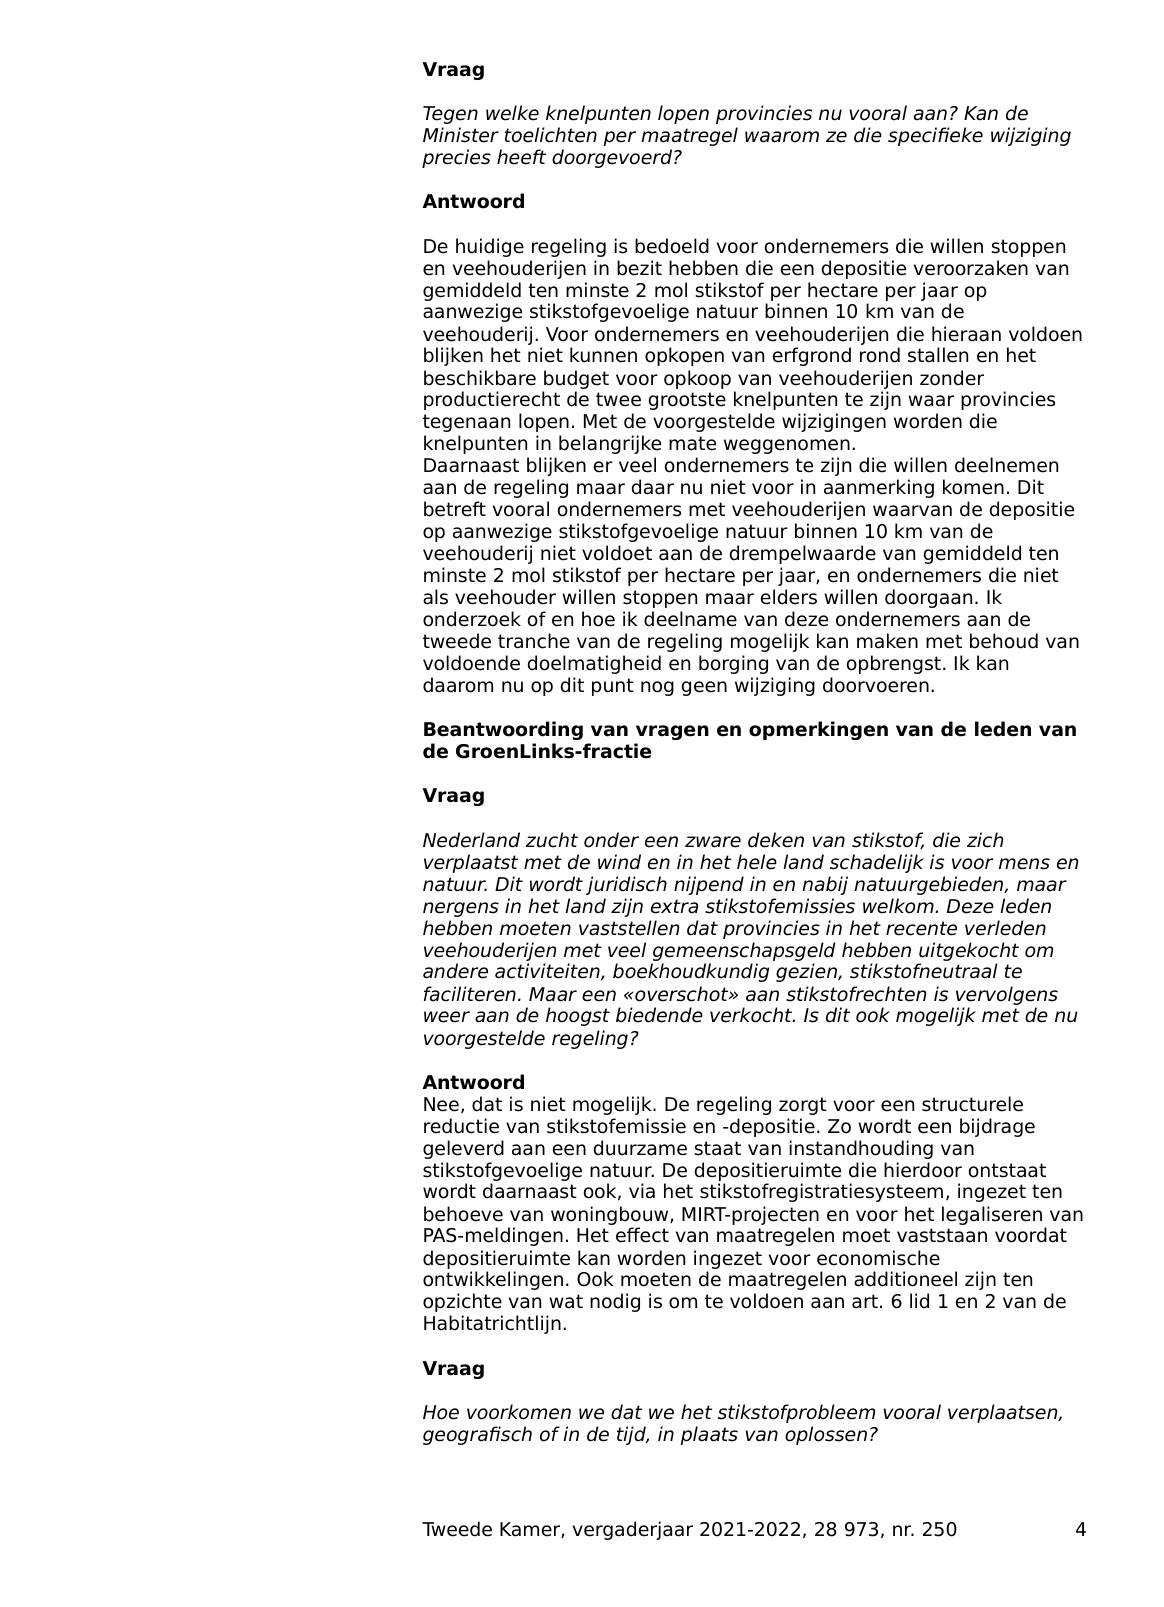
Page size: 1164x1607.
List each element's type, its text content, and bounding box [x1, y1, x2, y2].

text Nee, dat is niet mogelijk. De regeling zorgt voor een structurele reductie van stikstofemissie en -depositie. Zo wordt een bijdrage geleverd aan een duurzame staat van instandhouding van stikstofgevoelige natuur. De depositieruimte die hierdoor ontstaat wordt daarnaast ook, via het stikstofregistratiesysteem, ingezet ten behoeve van woningbouw, MIRT-projecten en voor het legaliseren van PAS-meldingen. Het effect van maatregelen moet vaststaan voordat depositieruimte kan worden ingezet voor economische ontwikkelingen. Ook moeten de maatregelen additioneel zijn ten opzichte van wat nodig is om te voldoen aan art. 6 lid 1 en 2 van de Habitatrichtlijn. [422, 1093, 1087, 1335]
text Daarnaast blijken er veel ondernemers te zijn die willen deelnemen aan de regeling maar daar nu niet voor in aanmerking komen. Dit betreft vooral ondernemers met veehouderijen waarvan de depositie op aanwezige stikstofgevoelige natuur binnen 10 km van de veehouderij niet voldoet aan de drempelwaarde van gemiddeld ten minste 2 mol stikstof per hectare per jaar, en ondernemers die niet als veehouder willen stoppen maar elders willen doorgaan. Ik onderzoek of en hoe ik deelname van deze ondernemers aan de tweede tranche van de regeling mogelijk kan maken met behoud van voldoende doelmatigheid en borging van de opbrengst. Ik kan daarom nu op dit punt nog geen wijziging doorvoeren. [422, 455, 1087, 697]
text Nederland zucht onder een zware deken van stikstof, die zich verplaatst met de wind en in het hele land schadelijk is voor mens en natuur. Dit wordt juridisch nijpend in en nabij natuurgebieden, maar nergens in het land zijn extra stikstofemissies welkom. Deze leden hebben moeten vaststellen dat provincies in het recente verleden veehouderijen met veel gemeenschapsgeld hebben uitgekocht om andere activiteiten, boekhoudkundig gezien, stikstofneutraal te faciliteren. Maar een «overschot» aan stikstofrechten is vervolgens weer aan de hoogst biedende verkocht. Is dit ook mogelijk met de nu voorgestelde regeling? [422, 829, 1087, 1049]
subtitle Beantwoording van vragen en opmerkingen van de leden van de GroenLinks-fractie [422, 719, 1087, 763]
subtitle Antwoord [422, 191, 1087, 213]
text Tegen welke knelpunten lopen provincies nu vooral aan? Kan de Minister toelichten per maatregel waarom ze die specifieke wijziging precies heeft doorgevoerd? [422, 103, 1087, 169]
subtitle Vraag [422, 1357, 1087, 1379]
subtitle Vraag [422, 785, 1087, 807]
text De huidige regeling is bedoeld voor ondernemers die willen stoppen en veehouderijen in bezit hebben die een depositie veroorzaken van gemiddeld ten minste 2 mol stikstof per hectare per jaar op aanwezige stikstofgevoelige natuur binnen 10 km van de veehouderij. Voor ondernemers en veehouderijen die hieraan voldoen blijken het niet kunnen opkopen van erfgrond rond stallen en het beschikbare budget voor opkoop van veehouderijen zonder productierecht de twee grootste knelpunten te zijn waar provincies tegenaan lopen. Met de voorgestelde wijzigingen worden die knelpunten in belangrijke mate weggenomen. [422, 236, 1087, 455]
text Hoe voorkomen we dat we het stikstofprobleem vooral verplaatsen, geografisch of in de tijd, in plaats van oplossen? [422, 1402, 1087, 1446]
subtitle Vraag [422, 59, 1087, 81]
subtitle Antwoord [422, 1072, 1087, 1093]
